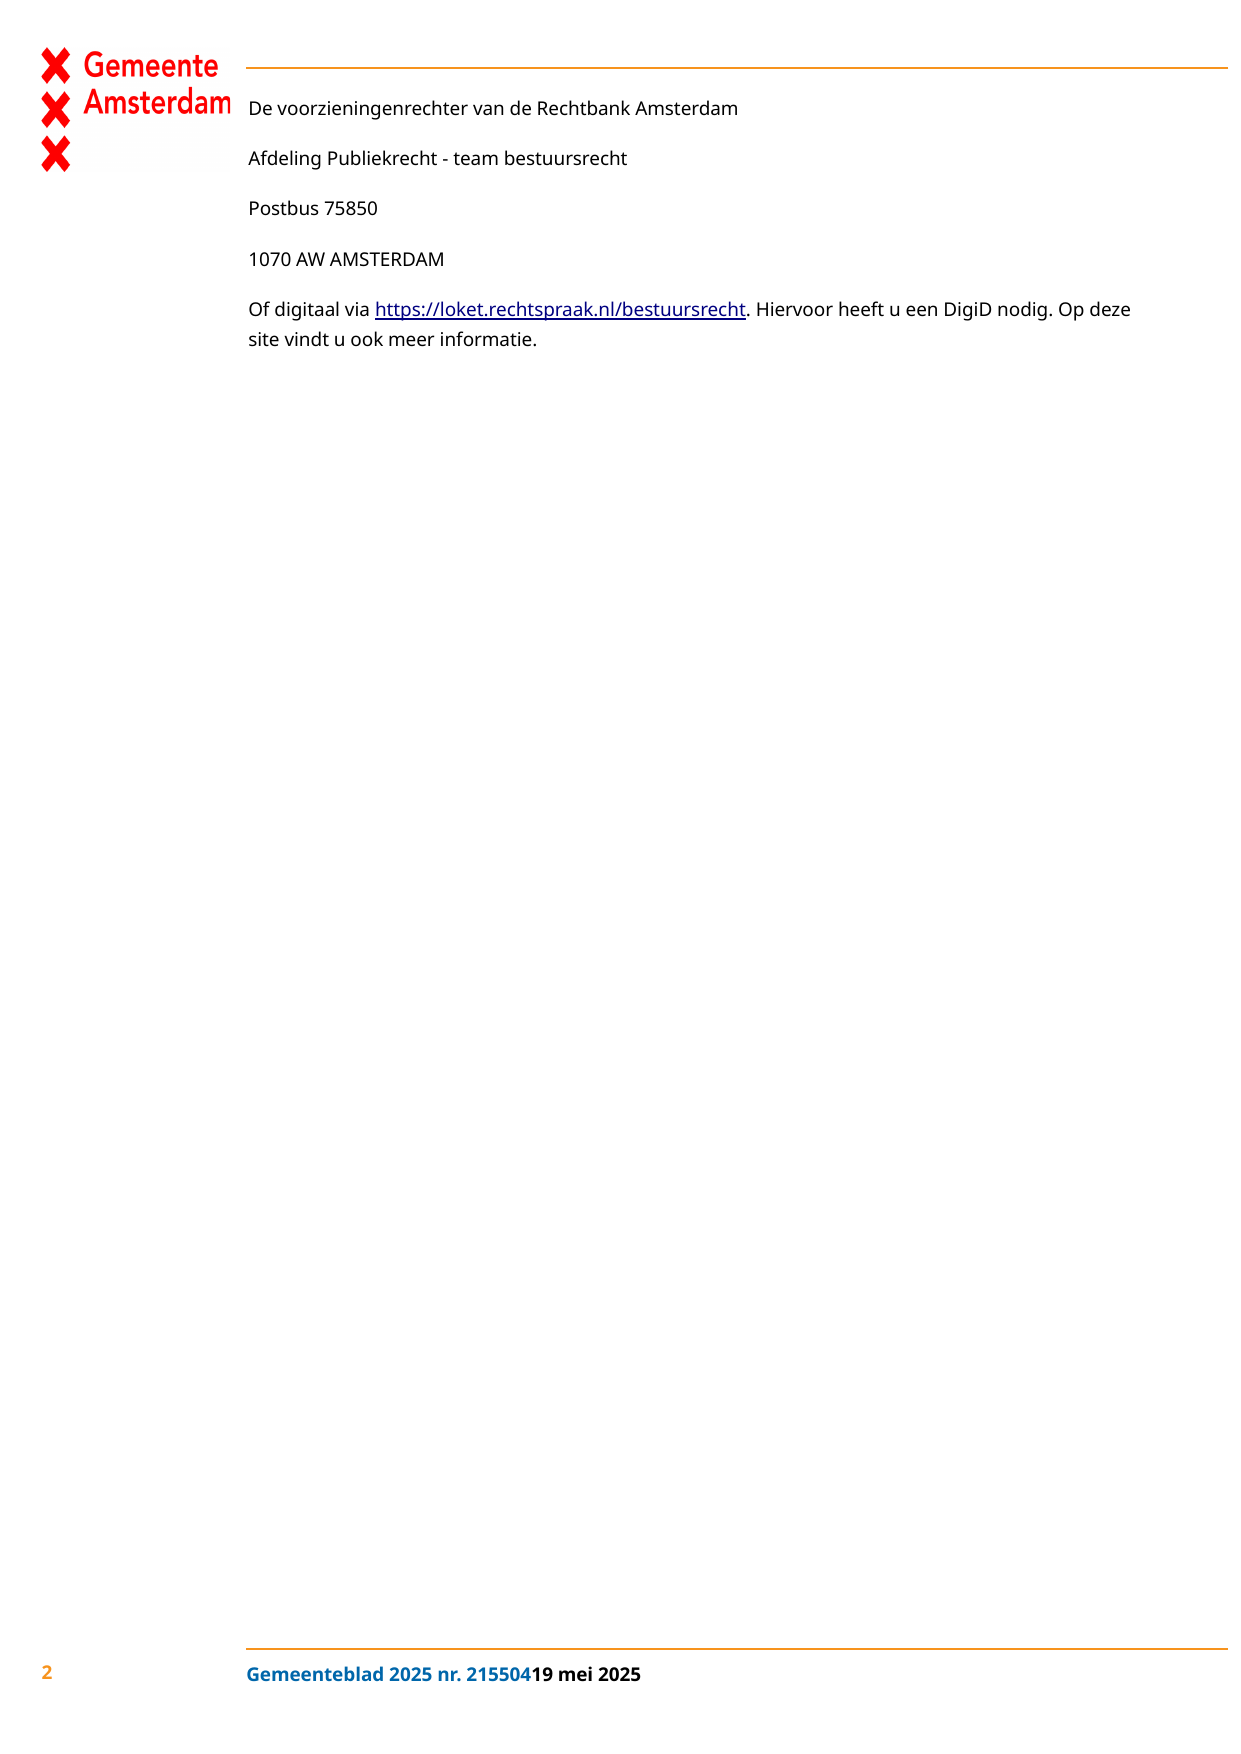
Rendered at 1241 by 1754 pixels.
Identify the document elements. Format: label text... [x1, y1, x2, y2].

text De voorzieningenrechter van de Rechtbank Amsterdam [248, 95, 1152, 121]
text Afdeling Publiekrecht - team bestuursrecht [248, 145, 1152, 171]
text Postbus 75850 [248, 196, 1152, 221]
text Of digitaal via https://loket.rechtspraak.nl/bestuursrecht. Hiervoor heeft u een DigiD nodig. Op deze site vindt u ook meer informatie. [248, 296, 1152, 352]
picture [41, 47, 231, 172]
text 1070 AW AMSTERDAM [248, 246, 1152, 272]
